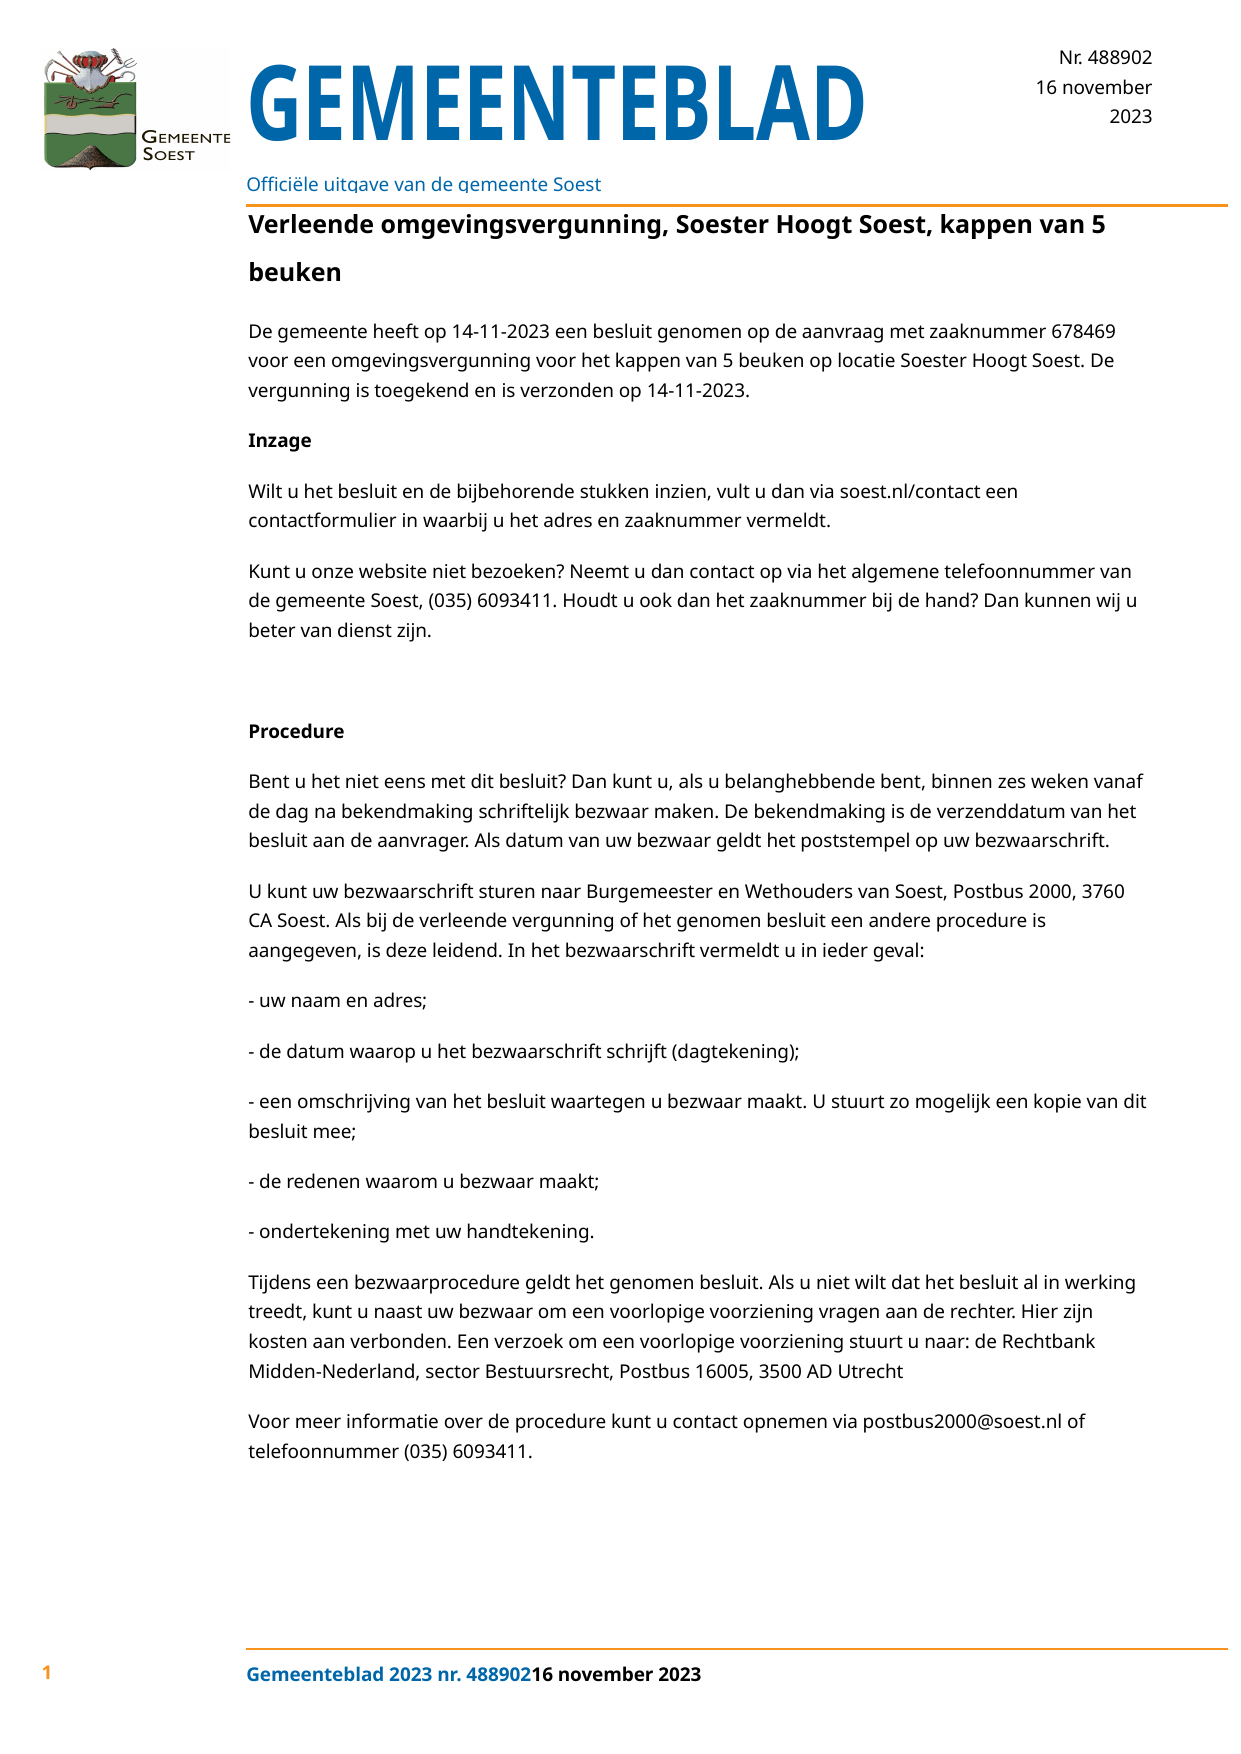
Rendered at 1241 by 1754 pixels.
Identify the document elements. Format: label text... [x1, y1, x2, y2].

text - de redenen waarom u bezwaar maakt; [248, 1168, 1152, 1194]
text - de datum waarop u het bezwaarschrift schrijft (dagtekening); [248, 1038, 1152, 1064]
text - een omschrijving van het besluit waartegen u bezwaar maakt. U stuurt zo mogelijk een kopie van dit besluit mee; [248, 1088, 1152, 1144]
text Inzage [248, 427, 1152, 453]
text - uw naam en adres; [248, 987, 1152, 1013]
text Kunt u onze website niet bezoeken? Neemt u dan contact op via het algemene telefoonnummer van de gemeente Soest, (035) 6093411. Houdt u ook dan het zaaknummer bij de hand? Dan kunnen wij u beter van dienst zijn. [248, 558, 1152, 643]
text Voor meer informatie over de procedure kunt u contact opnemen via postbus2000@soest.nl of telefoonnummer (035) 6093411. [248, 1408, 1152, 1464]
text Tijdens een bezwaarprocedure geldt het genomen besluit. Als u niet wilt dat het besluit al in werking treedt, kunt u naast uw bezwaar om een voorlopige voorziening vragen aan de rechter. Hier zijn kosten aan verbonden. Een verzoek om een voorlopige voorziening stuurt u naar: de Rechtbank Midden-Nederland, sector Bestuursrecht, Postbus 16005, 3500 AD Utrecht [248, 1269, 1152, 1384]
text - ondertekening met uw handtekening. [248, 1219, 1152, 1244]
text Bent u het niet eens met dit besluit? Dan kunt u, als u belanghebbende bent, binnen zes weken vanaf de dag na bekendmaking schriftelijk bezwaar maken. De bekendmaking is de verzenddatum van het besluit aan de aanvrager. Als datum van uw bezwaar geldt het poststempel op uw bezwaarschrift. [248, 768, 1152, 853]
text De gemeente heeft op 14-11-2023 een besluit genomen op de aanvraag met zaaknummer 678469 voor een omgevingsvergunning voor het kappen van 5 beuken op locatie Soester Hoogt Soest. De vergunning is toegekend en is verzonden op 14-11-2023. [248, 318, 1152, 403]
text U kunt uw bezwaarschrift sturen naar Burgemeester en Wethouders van Soest, Postbus 2000, 3760 CA Soest. Als bij de verleende vergunning of het genomen besluit een andere procedure is aangegeven, is deze leidend. In het bezwaarschrift vermeldt u in ieder geval: [248, 878, 1152, 963]
text Procedure [248, 718, 1152, 744]
text Verleende omgevingsvergunning, Soester Hoogt Soest, kappen van 5 beuken [248, 207, 1152, 288]
picture [41, 47, 231, 172]
text Wilt u het besluit en de bijbehorende stukken inzien, vult u dan via soest.nl/contact een contactformulier in waarbij u het adres en zaaknummer vermeldt. [248, 478, 1152, 533]
